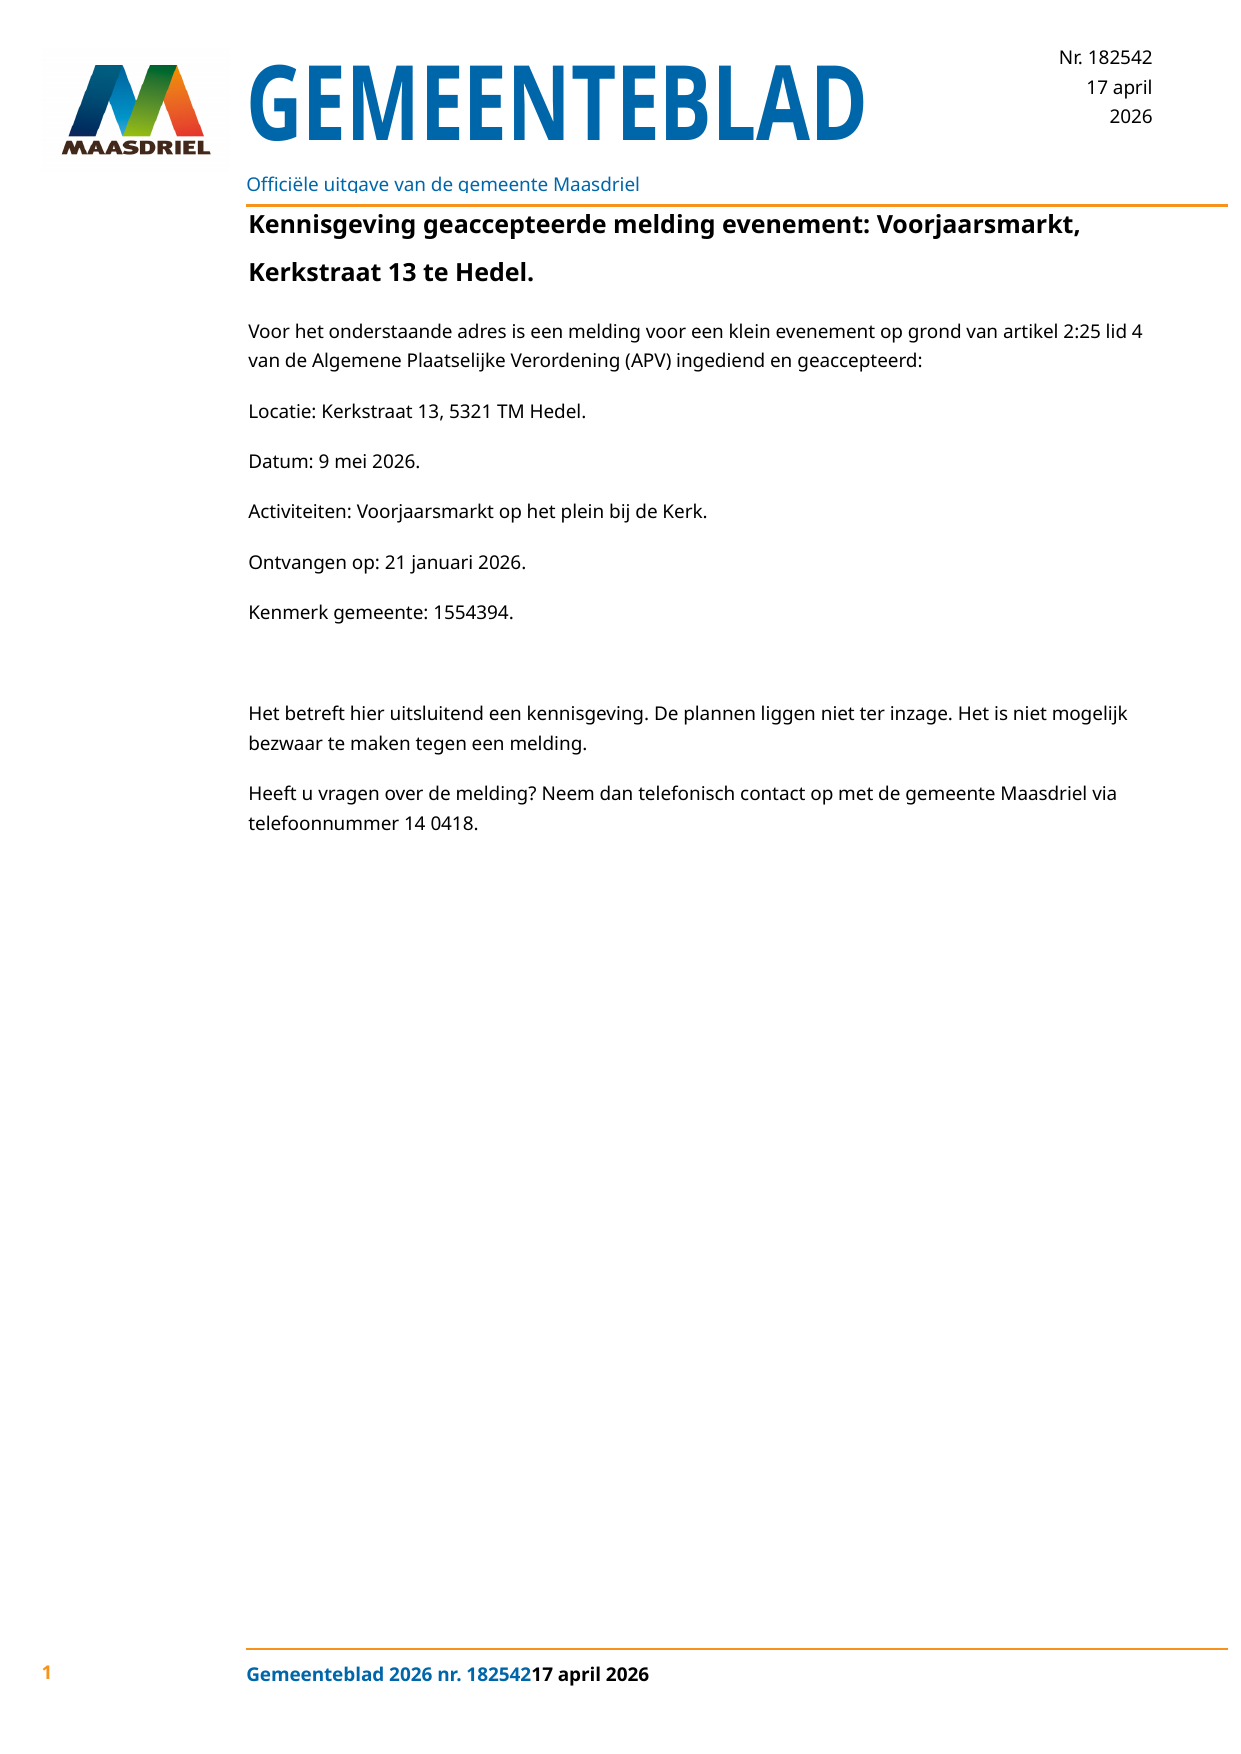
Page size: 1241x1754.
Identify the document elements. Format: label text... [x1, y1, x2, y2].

text Voor het onderstaande adres is een melding voor een klein evenement op grond van artikel 2:25 lid 4 van de Algemene Plaatselijke Verordening (APV) ingediend en geaccepteerd: [248, 318, 1152, 373]
text Datum: 9 mei 2026. [248, 448, 1152, 474]
picture [41, 47, 231, 172]
text Kennisgeving geaccepteerde melding evenement: Voorjaarsmarkt, Kerkstraat 13 te Hedel. [248, 207, 1152, 288]
text Ontvangen op: 21 januari 2026. [248, 549, 1152, 575]
text Kenmerk gemeente: 1554394. [248, 599, 1152, 625]
text Het betreft hier uitsluitend een kennisgeving. De plannen liggen niet ter inzage. Het is niet mogelijk bezwaar te maken tegen een melding. [248, 700, 1152, 756]
text Heeft u vragen over de melding? Neem dan telefonisch contact op met de gemeente Maasdriel via telefoonnummer 14 0418. [248, 780, 1152, 836]
text Activiteiten: Voorjaarsmarkt op het plein bij de Kerk. [248, 499, 1152, 524]
text Locatie: Kerkstraat 13, 5321 TM Hedel. [248, 398, 1152, 424]
